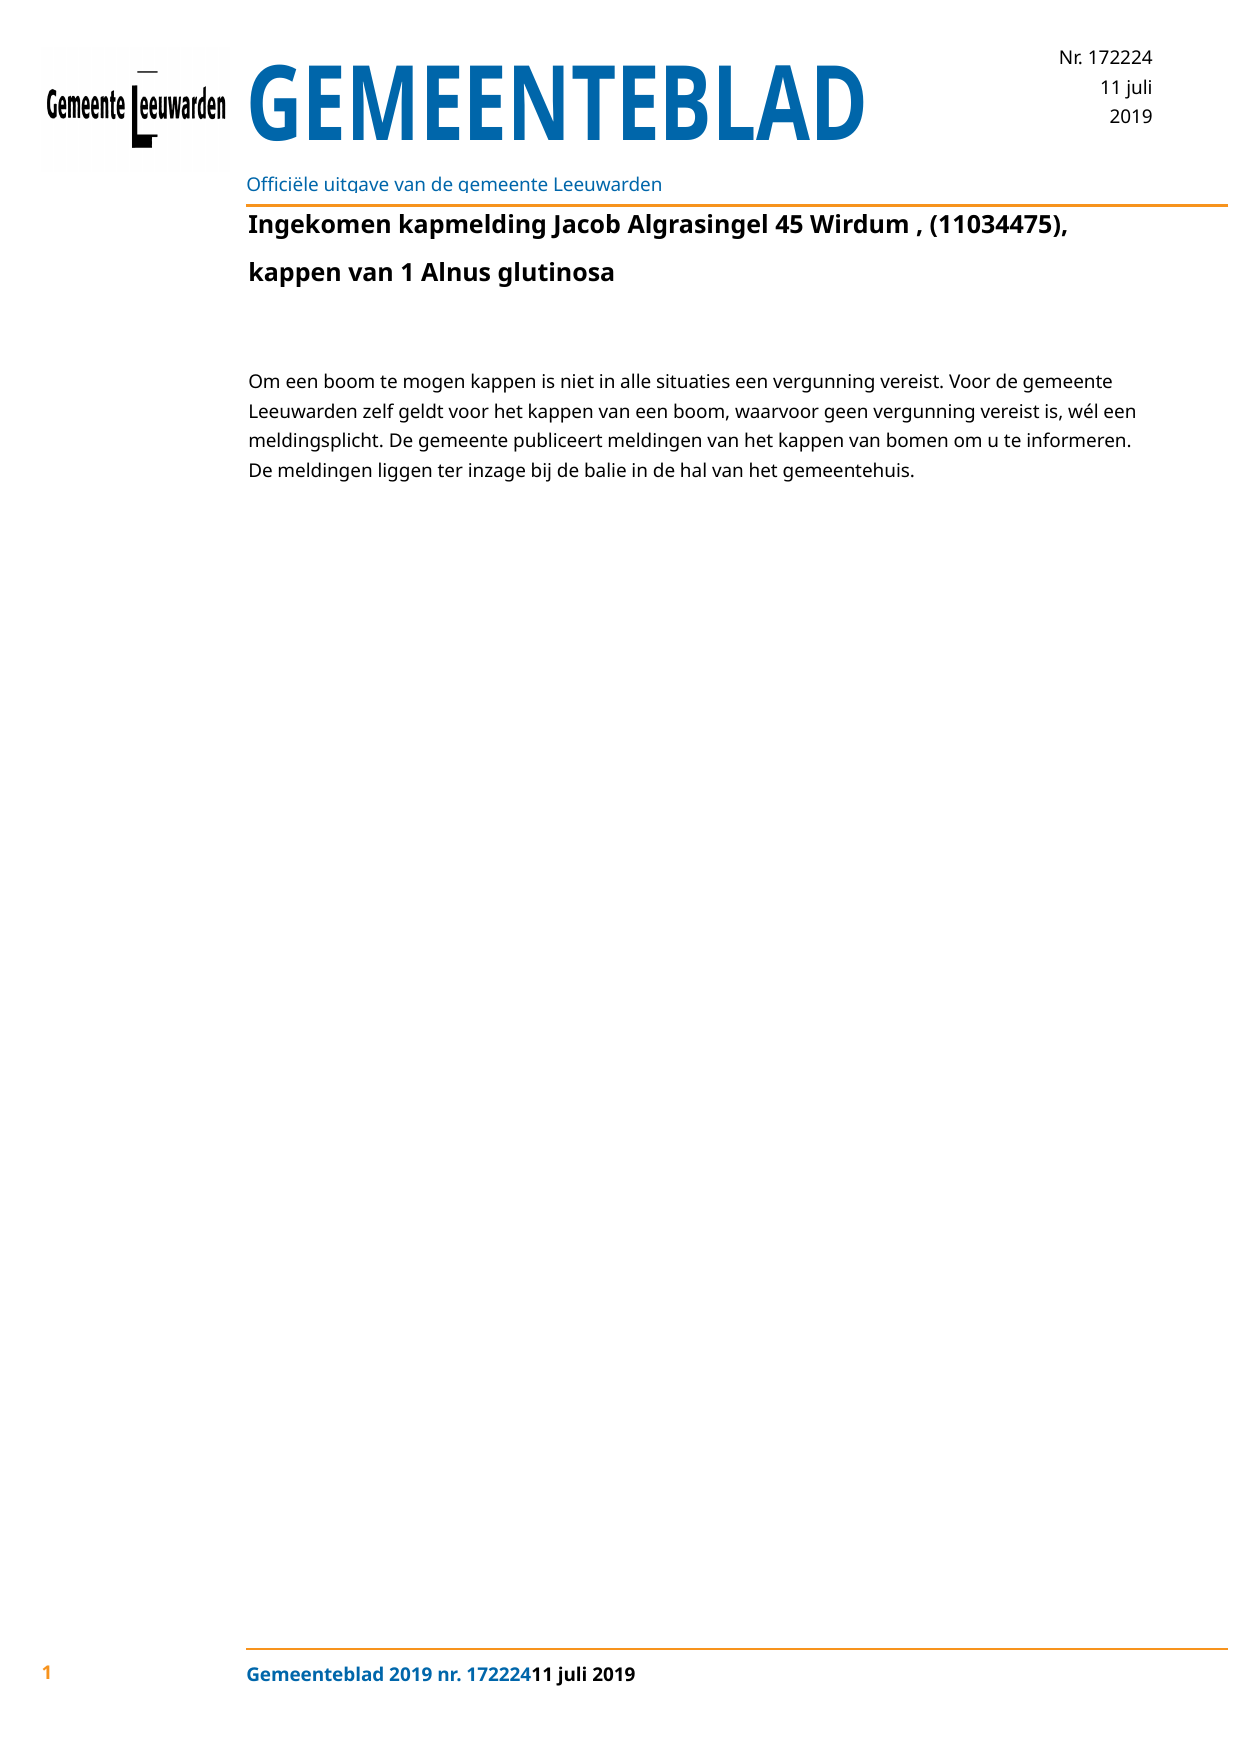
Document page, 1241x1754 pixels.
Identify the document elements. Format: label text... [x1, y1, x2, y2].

text Ingekomen kapmelding Jacob Algrasingel 45 Wirdum , (11034475), kappen van 1 Alnus glutinosa [248, 207, 1152, 288]
picture [41, 47, 231, 172]
text Om een boom te mogen kappen is niet in alle situaties een vergunning vereist. Voor de gemeente Leeuwarden zelf geldt voor het kappen van een boom, waarvoor geen vergunning vereist is, wél een meldingsplicht. De gemeente publiceert meldingen van het kappen van bomen om u te informeren. De meldingen liggen ter inzage bij de balie in de hal van het gemeentehuis. [248, 368, 1152, 483]
